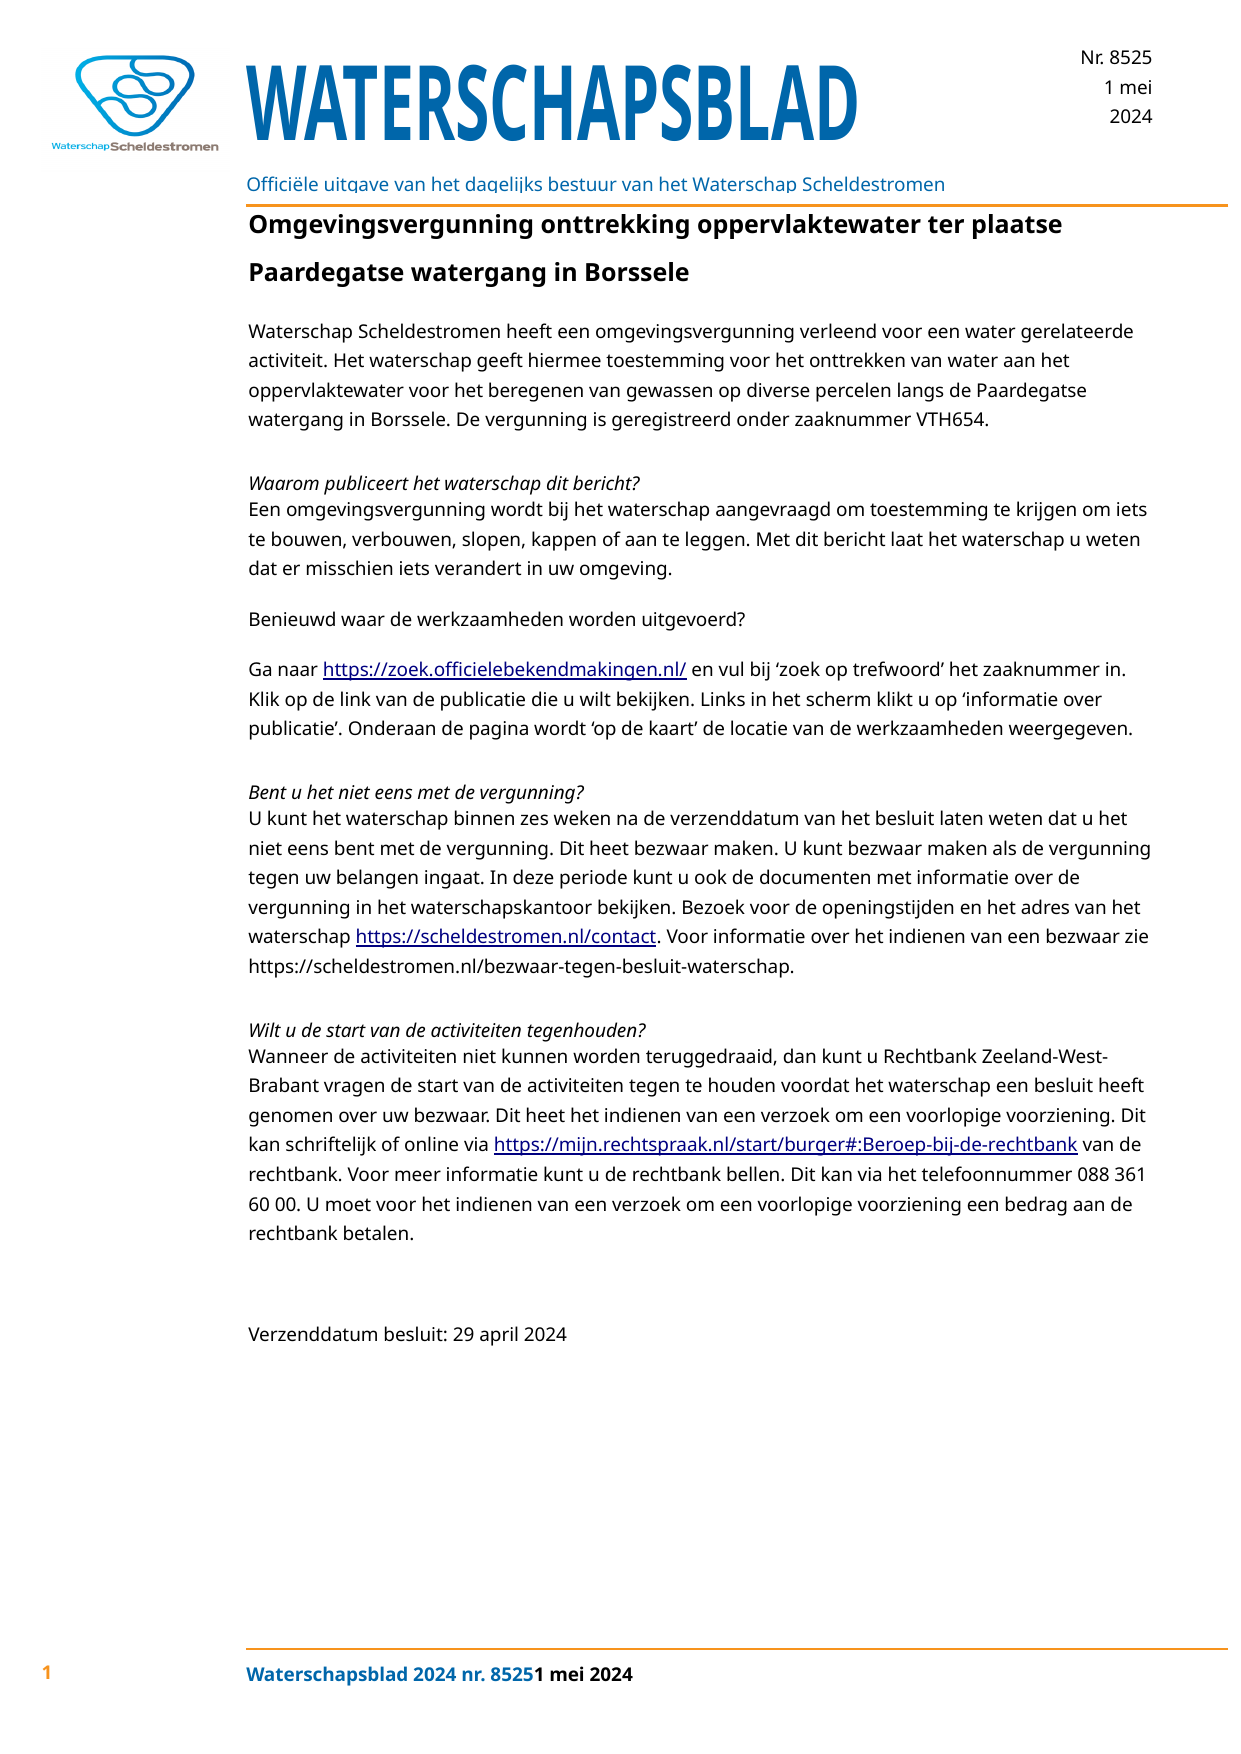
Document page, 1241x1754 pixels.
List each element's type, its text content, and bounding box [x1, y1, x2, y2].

text U kunt het waterschap binnen zes weken na de verzenddatum van het besluit laten weten dat u het niet eens bent met de vergunning. Dit heet bezwaar maken. U kunt bezwaar maken als de vergunning tegen uw belangen ingaat. In deze periode kunt u ook de documenten met informatie over de vergunning in het waterschapskantoor bekijken. Bezoek voor de openingstijden en het adres van het waterschap https://scheldestromen.nl/contact. Voor informatie over het indienen van een bezwaar zie https://scheldestromen.nl/bezwaar-tegen-besluit-waterschap. [248, 805, 1152, 979]
text Wanneer de activiteiten niet kunnen worden teruggedraaid, dan kunt u Rechtbank Zeeland-West-Brabant vragen de start van de activiteiten tegen te houden voordat het waterschap een besluit heeft genomen over uw bezwaar. Dit heet het indienen van een verzoek om een voorlopige voorziening. Dit kan schriftelijk of online via https://mijn.rechtspraak.nl/start/burger#:Beroep-bij-de-rechtbank van de rechtbank. Voor meer informatie kunt u de rechtbank bellen. Dit kan via het telefoonnummer 088 361 60 00. U moet voor het indienen van een verzoek om een voorlopige voorziening een bedrag aan de rechtbank betalen. [248, 1043, 1152, 1246]
text Waterschap Scheldestromen heeft een omgevingsvergunning verleend voor een water gerelateerde activiteit. Het waterschap geeft hiermee toestemming voor het onttrekken van water aan het oppervlaktewater voor het beregenen van gewassen op diverse percelen langs de Paardegatse watergang in Borssele. De vergunning is geregistreerd onder zaaknummer VTH654. [248, 318, 1152, 432]
text Ga naar https://zoek.officielebekendmakingen.nl/ en vul bij ‘zoek op trefwoord’ het zaaknummer in. Klik op de link van de publicatie die u wilt bekijken. Links in het scherm klikt u op ‘informatie over publicatie’. Onderaan de pagina wordt ‘op de kaart’ de locatie van de werkzaamheden weergegeven. [248, 656, 1152, 741]
text Een omgevingsvergunning wordt bij het waterschap aangevraagd om toestemming te krijgen om iets te bouwen, verbouwen, slopen, kappen of aan te leggen. Met dit bericht laat het waterschap u weten dat er misschien iets verandert in uw omgeving. [248, 496, 1152, 581]
text Verzenddatum besluit: 29 april 2024 [248, 1321, 1152, 1347]
text Waarom publiceert het waterschap dit bericht? [248, 471, 1152, 496]
text Bent u het niet eens met de vergunning? [248, 779, 1152, 805]
picture [41, 47, 231, 172]
text Omgevingsvergunning onttrekking oppervlaktewater ter plaatse Paardegatse watergang in Borssele [248, 207, 1152, 288]
text Wilt u de start van de activiteiten tegenhouden? [248, 1017, 1152, 1043]
text Benieuwd waar de werkzaamheden worden uitgevoerd? [248, 606, 1152, 632]
